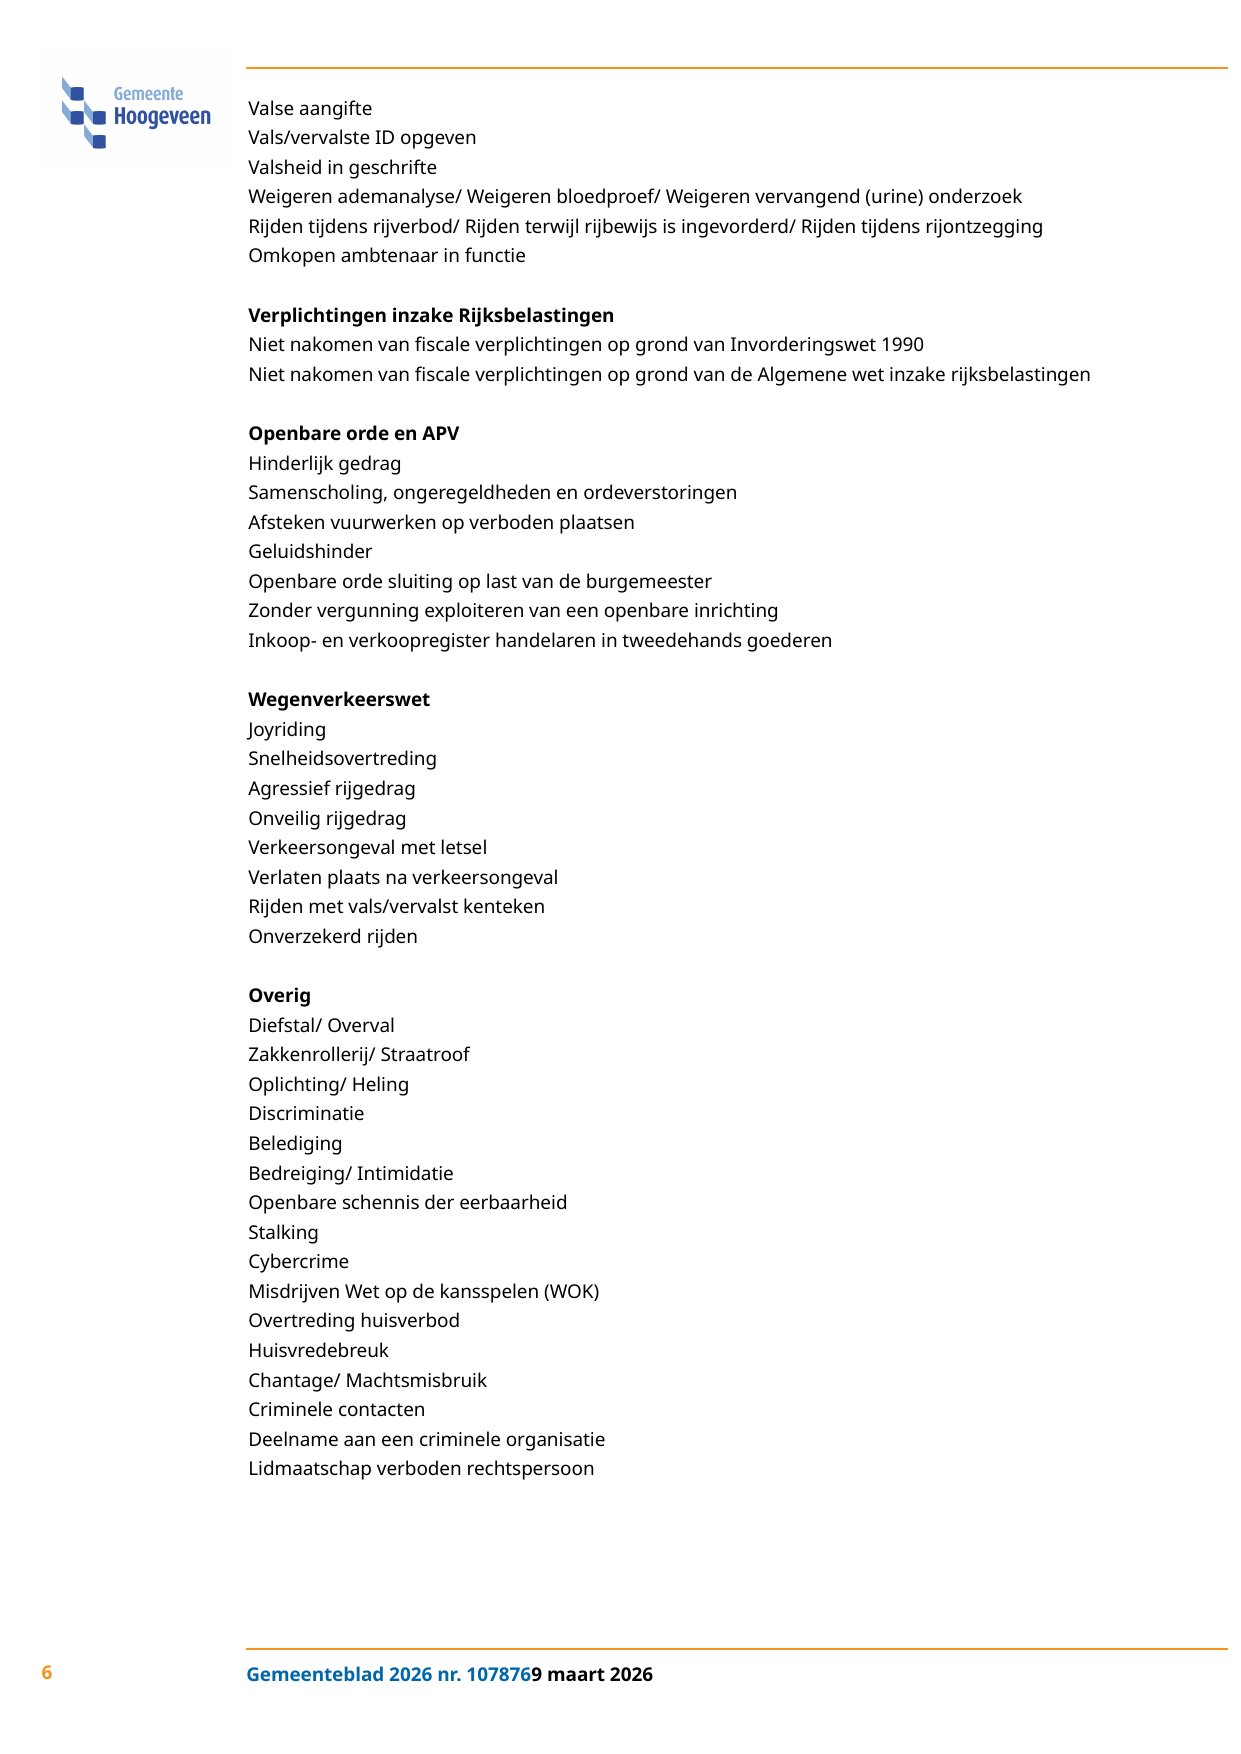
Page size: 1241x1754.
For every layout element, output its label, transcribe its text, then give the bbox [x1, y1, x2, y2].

text Lidmaatschap verboden rechtspersoon [248, 1456, 1152, 1481]
text Chantage/ Machtsmisbruik [248, 1367, 1152, 1393]
text Discriminatie [248, 1101, 1152, 1126]
text Omkopen ambtenaar in functie [248, 243, 1152, 268]
text Rijden met vals/vervalst kenteken [248, 893, 1152, 919]
text Overtreding huisverbod [248, 1308, 1152, 1333]
text Onverzekerd rijden [248, 923, 1152, 949]
text Bedreiging/ Intimidatie [248, 1160, 1152, 1186]
text Wegenverkeerswet [248, 686, 1152, 712]
text Belediging [248, 1130, 1152, 1156]
text Huisvredebreuk [248, 1337, 1152, 1363]
picture [41, 47, 231, 172]
text Oplichting/ Heling [248, 1071, 1152, 1097]
text Verkeersongeval met letsel [248, 834, 1152, 860]
text Zonder vergunning exploiteren van een openbare inrichting [248, 598, 1152, 623]
text Rijden tijdens rijverbod/ Rijden terwijl rijbewijs is ingevorderd/ Rijden tijdens rijontzegging [248, 213, 1152, 239]
text Openbare schennis der eerbaarheid [248, 1189, 1152, 1215]
text Niet nakomen van fiscale verplichtingen op grond van de Algemene wet inzake rijksbelastingen [248, 361, 1152, 387]
text Geluidshinder [248, 538, 1152, 564]
text Hinderlijk gedrag [248, 450, 1152, 476]
text Onveilig rijgedrag [248, 805, 1152, 831]
text Samenscholing, ongeregeldheden en ordeverstoringen [248, 479, 1152, 505]
text Afsteken vuurwerken op verboden plaatsen [248, 509, 1152, 535]
text Overig [248, 982, 1152, 1008]
text Openbare orde en APV [248, 420, 1152, 446]
text Misdrijven Wet op de kansspelen (WOK) [248, 1278, 1152, 1304]
text Vals/vervalste ID opgeven [248, 124, 1152, 150]
text Openbare orde sluiting op last van de burgemeester [248, 568, 1152, 594]
text Snelheidsovertreding [248, 746, 1152, 771]
text Weigeren ademanalyse/ Weigeren bloedproef/ Weigeren vervangend (urine) onderzoek [248, 183, 1152, 209]
text Verplichtingen inzake Rijksbelastingen [248, 302, 1152, 328]
text Niet nakomen van fiscale verplichtingen op grond van Invorderingswet 1990 [248, 331, 1152, 357]
text Inkoop- en verkoopregister handelaren in tweedehands goederen [248, 627, 1152, 653]
text Valse aangifte [248, 95, 1152, 121]
text Verlaten plaats na verkeersongeval [248, 864, 1152, 890]
text Stalking [248, 1219, 1152, 1245]
text Valsheid in geschrifte [248, 154, 1152, 180]
text Deelname aan een criminele organisatie [248, 1426, 1152, 1452]
text Criminele contacten [248, 1396, 1152, 1422]
text Zakkenrollerij/ Straatroof [248, 1041, 1152, 1067]
text Agressief rijgedrag [248, 775, 1152, 801]
text Joyriding [248, 716, 1152, 742]
text Diefstal/ Overval [248, 1012, 1152, 1038]
text Cybercrime [248, 1248, 1152, 1274]
